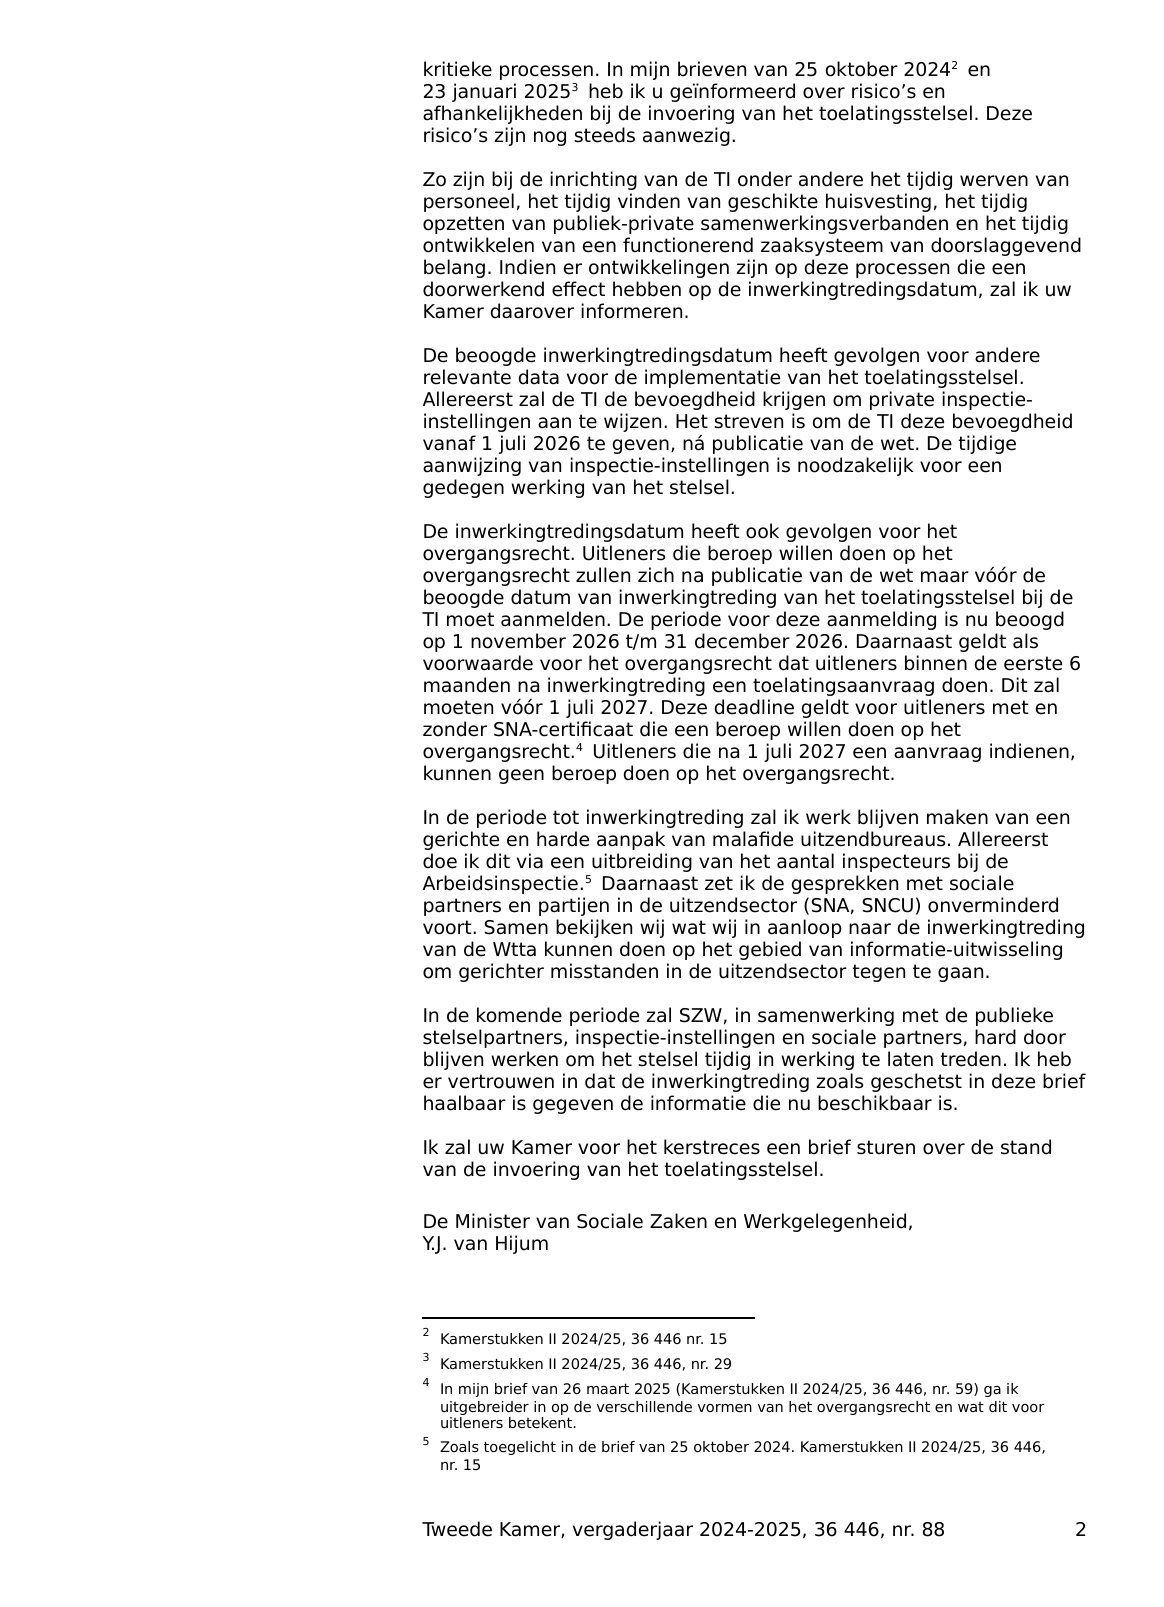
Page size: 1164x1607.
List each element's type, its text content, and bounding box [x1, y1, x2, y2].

text Ik zal uw Kamer voor het kerstreces een brief sturen over de stand van de invoering van het toelatingsstelsel. [422, 1137, 1087, 1181]
text Kamerstukken II 2024/25, 36 446, nr. 29 [422, 1352, 1087, 1374]
text In mijn brief van 26 maart 2025 (Kamerstukken II 2024/25, 36 446, nr. 59) ga ik uitgebreider in op de verschillende vormen van het overgangsrecht en wat dit voor uitleners betekent. [422, 1377, 1087, 1432]
text In de periode tot inwerkingtreding zal ik werk blijven maken van een gerichte en harde aanpak van malafide uitzendbureaus. Allereerst doe ik dit via een uitbreiding van het aantal inspecteurs bij de Arbeidsinspectie. Daarnaast zet ik de gesprekken met sociale partners en partijen in de uitzendsector (SNA, SNCU) onverminderd voort. Samen bekijken wij wat wij in aanloop naar de inwerkingtreding van de Wtta kunnen doen op het gebied van informatie-uitwisseling om gerichter misstanden in de uitzendsector tegen te gaan. [422, 807, 1087, 983]
text Kamerstukken II 2024/25, 36 446 nr. 15 [422, 1327, 1087, 1349]
text In de komende periode zal SZW, in samenwerking met de publieke stelselpartners, inspectie-instellingen en sociale partners, hard door blijven werken om het stelsel tijdig in werking te laten treden. Ik heb er vertrouwen in dat de inwerkingtreding zoals geschetst in deze brief haalbaar is gegeven de informatie die nu beschikbaar is. [422, 1005, 1087, 1115]
text Zoals toegelicht in de brief van 25 oktober 2024. Kamerstukken II 2024/25, 36 446, nr. 15 [422, 1435, 1087, 1474]
text De inwerkingtredingsdatum heeft ook gevolgen voor het overgangsrecht. Uitleners die beroep willen doen op het overgangsrecht zullen zich na publicatie van de wet maar vóór de beoogde datum van inwerkingtreding van het toelatingsstelsel bij de TI moet aanmelden. De periode voor deze aanmelding is nu beoogd op 1 november 2026 t/m 31 december 2026. Daarnaast geldt als voorwaarde voor het overgangsrecht dat uitleners binnen de eerste 6 maanden na inwerkingtreding een toelatingsaanvraag doen. Dit zal moeten vóór 1 juli 2027. Deze deadline geldt voor uitleners met en zonder SNA-certificaat die een beroep willen doen op het overgangsrecht. Uitleners die na 1 juli 2027 een aanvraag indienen, kunnen geen beroep doen op het overgangsrecht. [422, 521, 1087, 785]
text Zo zijn bij de inrichting van de TI onder andere het tijdig werven van personeel, het tijdig vinden van geschikte huisvesting, het tijdig opzetten van publiek-private samenwerkingsverbanden en het tijdig ontwikkelen van een functionerend zaaksysteem van doorslaggevend belang. Indien er ontwikkelingen zijn op deze processen die een doorwerkend effect hebben op de inwerkingtredingsdatum, zal ik uw Kamer daarover informeren. [422, 169, 1087, 323]
text De beoogde inwerkingtredingsdatum heeft gevolgen voor andere relevante data voor de implementatie van het toelatingsstelsel. Allereerst zal de TI de bevoegdheid krijgen om private inspectie-instellingen aan te wijzen. Het streven is om de TI deze bevoegdheid vanaf 1 juli 2026 te geven, ná publicatie van de wet. De tijdige aanwijzing van inspectie-instellingen is noodzakelijk voor een gedegen werking van het stelsel. [422, 345, 1087, 499]
text kritieke processen. In mijn brieven van 25 oktober 2024 en 23 januari 2025 heb ik u geïnformeerd over risico’s en afhankelijkheden bij de invoering van het toelatingsstelsel. Deze risico’s zijn nog steeds aanwezig. [422, 59, 1087, 147]
text De Minister van Sociale Zaken en Werkgelegenheid, Y.J. van Hijum [422, 1211, 1087, 1255]
